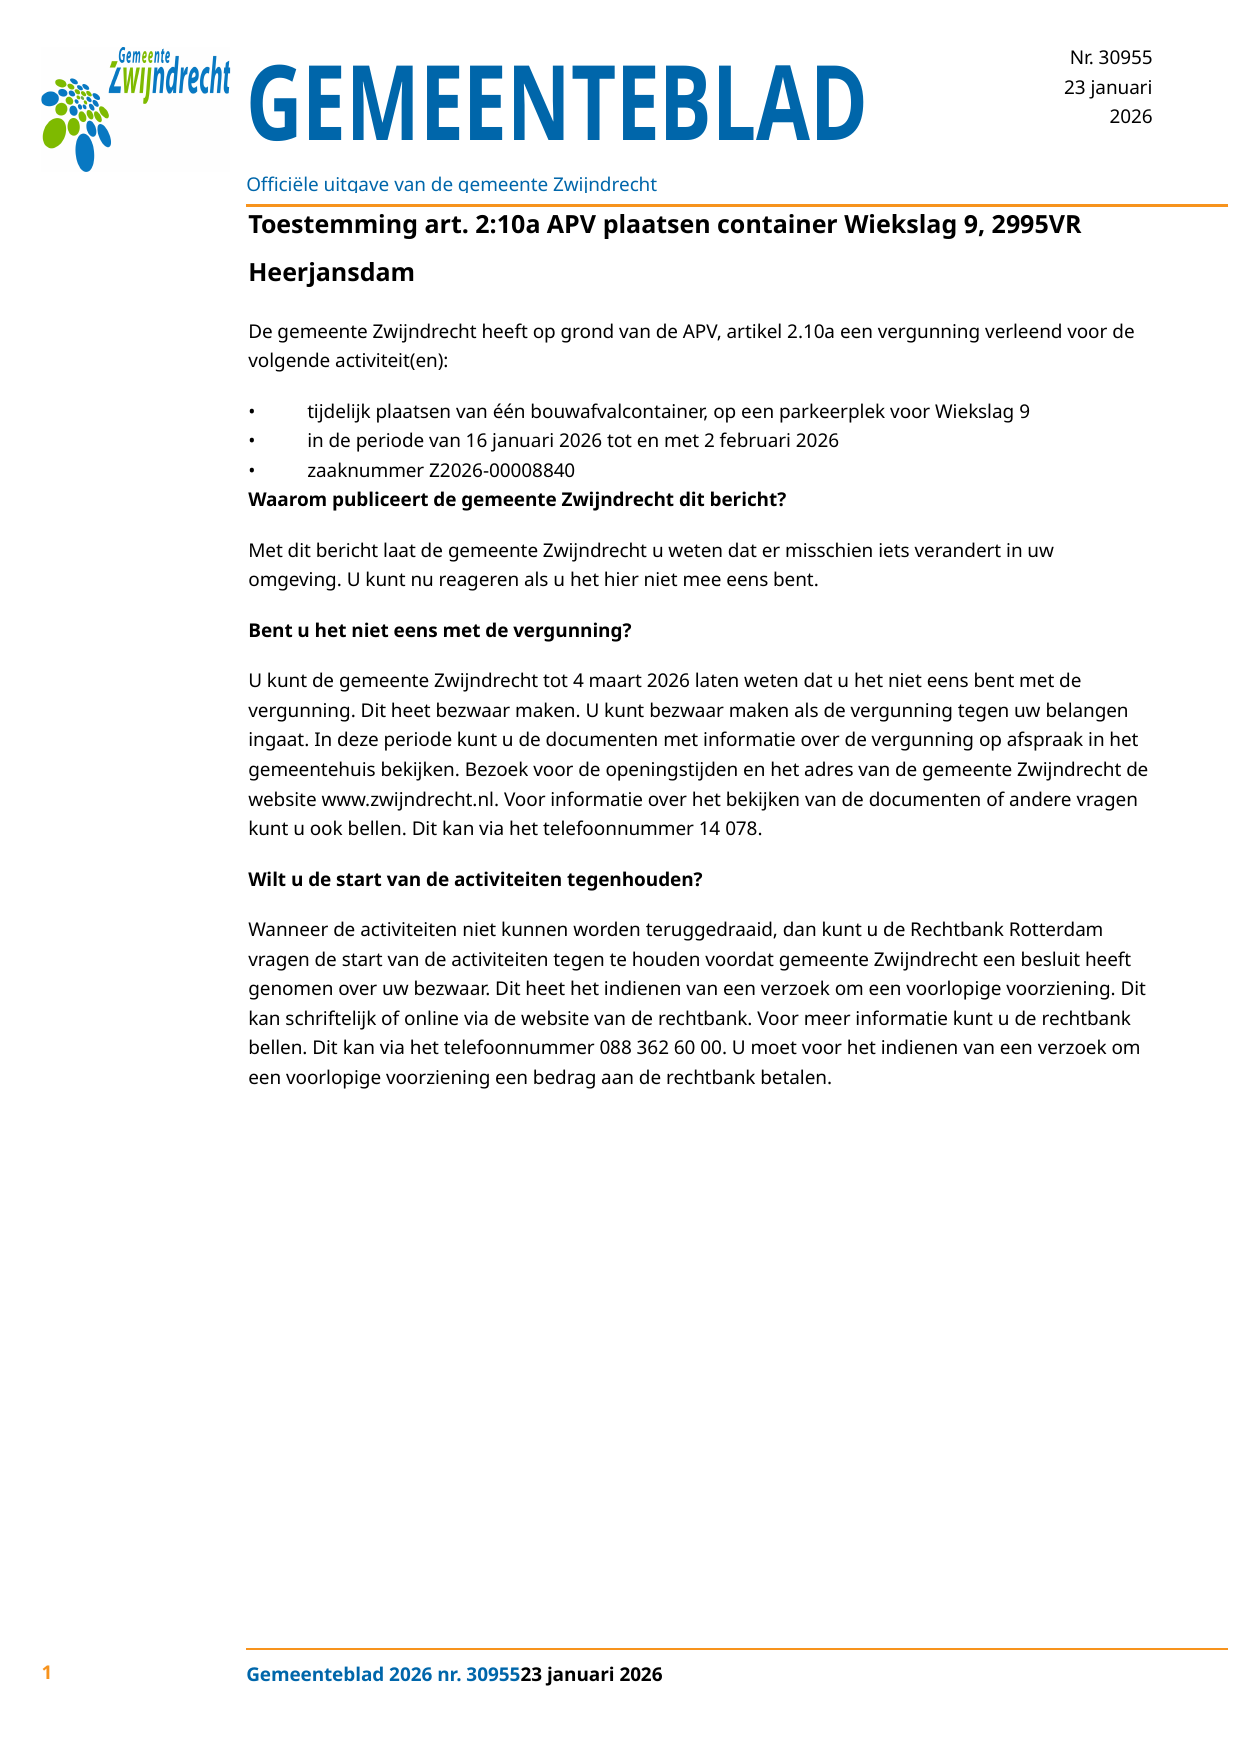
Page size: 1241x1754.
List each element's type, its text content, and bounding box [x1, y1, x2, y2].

list in de periode van 16 januari 2026 tot en met 2 februari 2026 [248, 427, 1152, 453]
text De gemeente Zwijndrecht heeft op grond van de APV, artikel 2.10a een vergunning verleend voor de volgende activiteit(en): [248, 318, 1152, 373]
text Met dit bericht laat de gemeente Zwijndrecht u weten dat er misschien iets verandert in uw omgeving. U kunt nu reageren als u het hier niet mee eens bent. [248, 537, 1152, 592]
text U kunt de gemeente Zwijndrecht tot 4 maart 2026 laten weten dat u het niet eens bent met de vergunning. Dit heet bezwaar maken. U kunt bezwaar maken als de vergunning tegen uw belangen ingaat. In deze periode kunt u de documenten met informatie over de vergunning op afspraak in het gemeentehuis bekijken. Bezoek voor de openingstijden en het adres van de gemeente Zwijndrecht de website www.zwijndrecht.nl. Voor informatie over het bekijken van de documenten of andere vragen kunt u ook bellen. Dit kan via het telefoonnummer 14 078. [248, 667, 1152, 841]
picture [41, 47, 231, 172]
text Bent u het niet eens met de vergunning? [248, 617, 1152, 643]
text Toestemming art. 2:10a APV plaatsen container Wiekslag 9, 2995VR Heerjansdam [248, 207, 1152, 288]
text Wanneer de activiteiten niet kunnen worden teruggedraaid, dan kunt u de Rechtbank Rotterdam vragen de start van de activiteiten tegen te houden voordat gemeente Zwijndrecht een besluit heeft genomen over uw bezwaar. Dit heet het indienen van een verzoek om een voorlopige voorziening. Dit kan schriftelijk of online via de website van de rechtbank. Voor meer informatie kunt u de rechtbank bellen. Dit kan via het telefoonnummer 088 362 60 00. U moet voor het indienen van een verzoek om een voorlopige voorziening een bedrag aan de rechtbank betalen. [248, 916, 1152, 1090]
list zaaknummer Z2026-00008840 [248, 457, 1152, 483]
text Wilt u de start van de activiteiten tegenhouden? [248, 866, 1152, 892]
text Waarom publiceert de gemeente Zwijndrecht dit bericht? [248, 487, 1152, 512]
list tijdelijk plaatsen van één bouwafvalcontainer, op een parkeerplek voor Wiekslag 9 [248, 398, 1152, 424]
